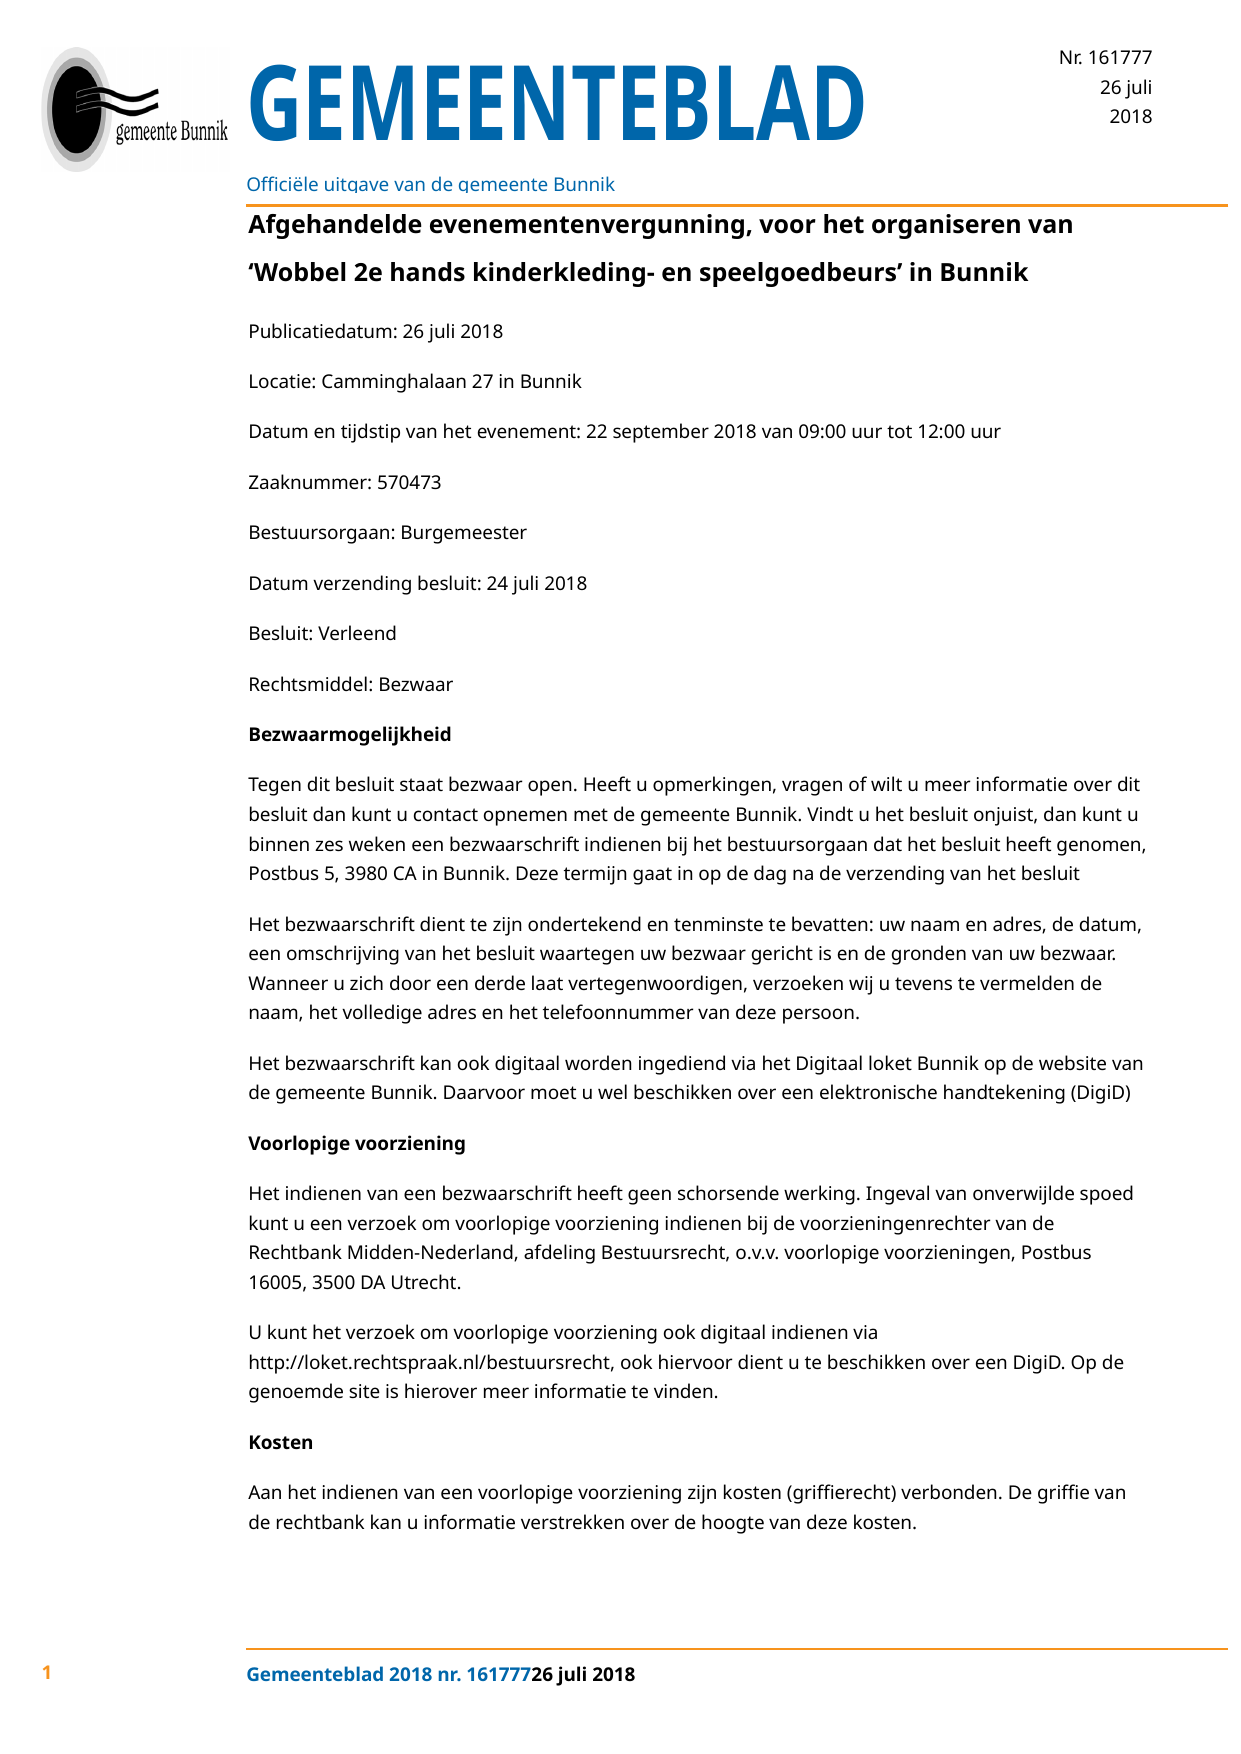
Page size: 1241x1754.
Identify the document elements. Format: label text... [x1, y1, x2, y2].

text Besluit: Verleend [248, 620, 1152, 646]
picture [41, 47, 231, 172]
text Datum en tijdstip van het evenement: 22 september 2018 van 09:00 uur tot 12:00 uur [248, 419, 1152, 444]
text Het bezwaarschrift dient te zijn ondertekend en tenminste te bevatten: uw naam en adres, de datum, een omschrijving van het besluit waartegen uw bezwaar gericht is en de gronden van uw bezwaar. Wanneer u zich door een derde laat vertegenwoordigen, verzoeken wij u tevens te vermelden de naam, het volledige adres en het telefoonnummer van deze persoon. [248, 911, 1152, 1025]
text Rechtsmiddel: Bezwaar [248, 671, 1152, 697]
text Het indienen van een bezwaarschrift heeft geen schorsende werking. Ingeval van onverwijlde spoed kunt u een verzoek om voorlopige voorziening indienen bij de voorzieningenrechter van de Rechtbank Midden-Nederland, afdeling Bestuursrecht, o.v.v. voorlopige voorzieningen, Postbus 16005, 3500 DA Utrecht. [248, 1180, 1152, 1295]
text Aan het indienen van een voorlopige voorziening zijn kosten (griffierecht) verbonden. De griffie van de rechtbank kan u informatie verstrekken over de hoogte van deze kosten. [248, 1479, 1152, 1535]
text Publicatiedatum: 26 juli 2018 [248, 318, 1152, 344]
text Locatie: Camminghalaan 27 in Bunnik [248, 368, 1152, 394]
text Tegen dit besluit staat bezwaar open. Heeft u opmerkingen, vragen of wilt u meer informatie over dit besluit dan kunt u contact opnemen met de gemeente Bunnik. Vindt u het besluit onjuist, dan kunt u binnen zes weken een bezwaarschrift indienen bij het bestuursorgaan dat het besluit heeft genomen, Postbus 5, 3980 CA in Bunnik. Deze termijn gaat in op de dag na de verzending van het besluit [248, 772, 1152, 886]
text Bezwaarmogelijkheid [248, 721, 1152, 747]
text Voorlopige voorziening [248, 1130, 1152, 1156]
text Datum verzending besluit: 24 juli 2018 [248, 570, 1152, 596]
text Bestuursorgaan: Burgemeester [248, 519, 1152, 545]
text Kosten [248, 1429, 1152, 1455]
text U kunt het verzoek om voorlopige voorziening ook digitaal indienen via http://loket.rechtspraak.nl/bestuursrecht, ook hiervoor dient u te beschikken over een DigiD. Op de genoemde site is hierover meer informatie te vinden. [248, 1319, 1152, 1404]
text Het bezwaarschrift kan ook digitaal worden ingediend via het Digitaal loket Bunnik op de website van de gemeente Bunnik. Daarvoor moet u wel beschikken over een elektronische handtekening (DigiD) [248, 1050, 1152, 1105]
text Afgehandelde evenementenvergunning, voor het organiseren van ‘Wobbel 2e hands kinderkleding- en speelgoedbeurs’ in Bunnik [248, 207, 1152, 288]
text Zaaknummer: 570473 [248, 469, 1152, 495]
